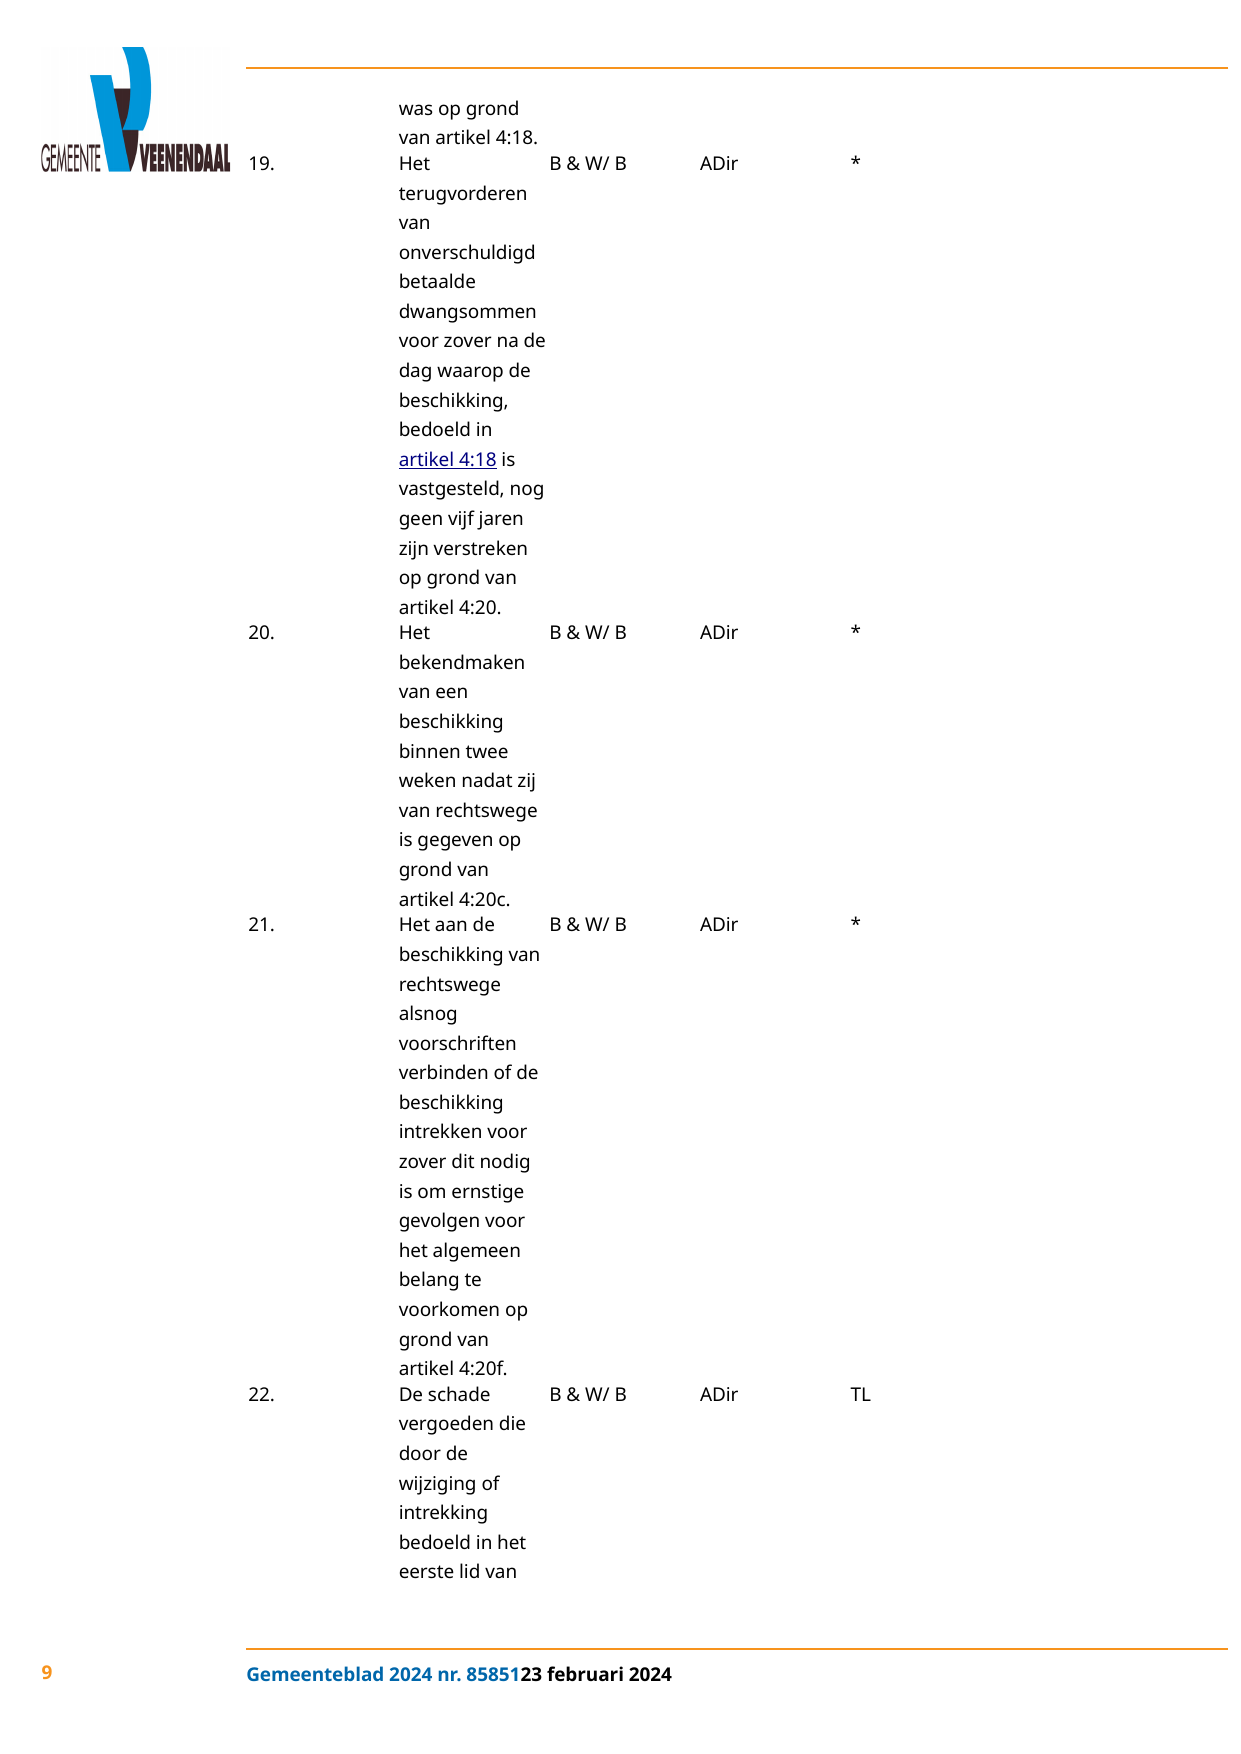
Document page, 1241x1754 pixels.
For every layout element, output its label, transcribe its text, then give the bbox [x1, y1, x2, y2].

table_cell [1001, 95, 1152, 150]
table_cell Het aan de beschikking van rechtswege alsnog voorschriften verbinden of de beschikking intrekken voor zover dit nodig is om ernstige gevolgen voor het algemeen belang te voorkomen op grond van artikel 4:20f. [399, 912, 549, 1381]
table_cell ADir [700, 1381, 850, 1584]
table_cell was op grond van artikel 4:18. [399, 95, 549, 150]
table_cell [850, 95, 1001, 150]
picture [41, 47, 130, 172]
table_cell [248, 1381, 398, 1584]
table_cell * [850, 150, 1001, 619]
table_cell B & W/ B [549, 620, 700, 912]
table_cell De schade vergoeden die door de wijziging of intrekking bedoeld in het eerste lid van [399, 1381, 549, 1584]
table_cell Het bekendmaken van een beschikking binnen twee weken nadat zij van rechtswege is gegeven op grond van artikel 4:20c. [399, 620, 549, 912]
table_cell ADir [700, 912, 850, 1381]
table_cell [1001, 150, 1152, 619]
table_cell [1001, 912, 1152, 1381]
table_cell [700, 95, 850, 150]
table_cell [1001, 1381, 1152, 1584]
table_cell Het terugvorderen van onverschuldigd betaalde dwangsommen voor zover na de dag waarop de beschikking, bedoeld in artikel 4:18 is vastgesteld, nog geen vijf jaren zijn verstreken op grond van artikel 4:20. [399, 150, 549, 619]
table_cell B & W/ B [549, 150, 700, 619]
table_cell B & W/ B [549, 912, 700, 1381]
table_cell [549, 95, 700, 150]
table_cell [248, 912, 398, 1381]
table_cell [248, 95, 398, 150]
table_cell [1001, 620, 1152, 912]
table_cell ADir [700, 150, 850, 619]
picture [123, 47, 231, 172]
table_cell ADir [700, 620, 850, 912]
table_cell B & W/ B [549, 1381, 700, 1584]
table_cell * [850, 912, 1001, 1381]
table_cell [248, 150, 398, 619]
table_cell TL [850, 1381, 1001, 1584]
table_cell [248, 620, 398, 912]
table_cell * [850, 620, 1001, 912]
